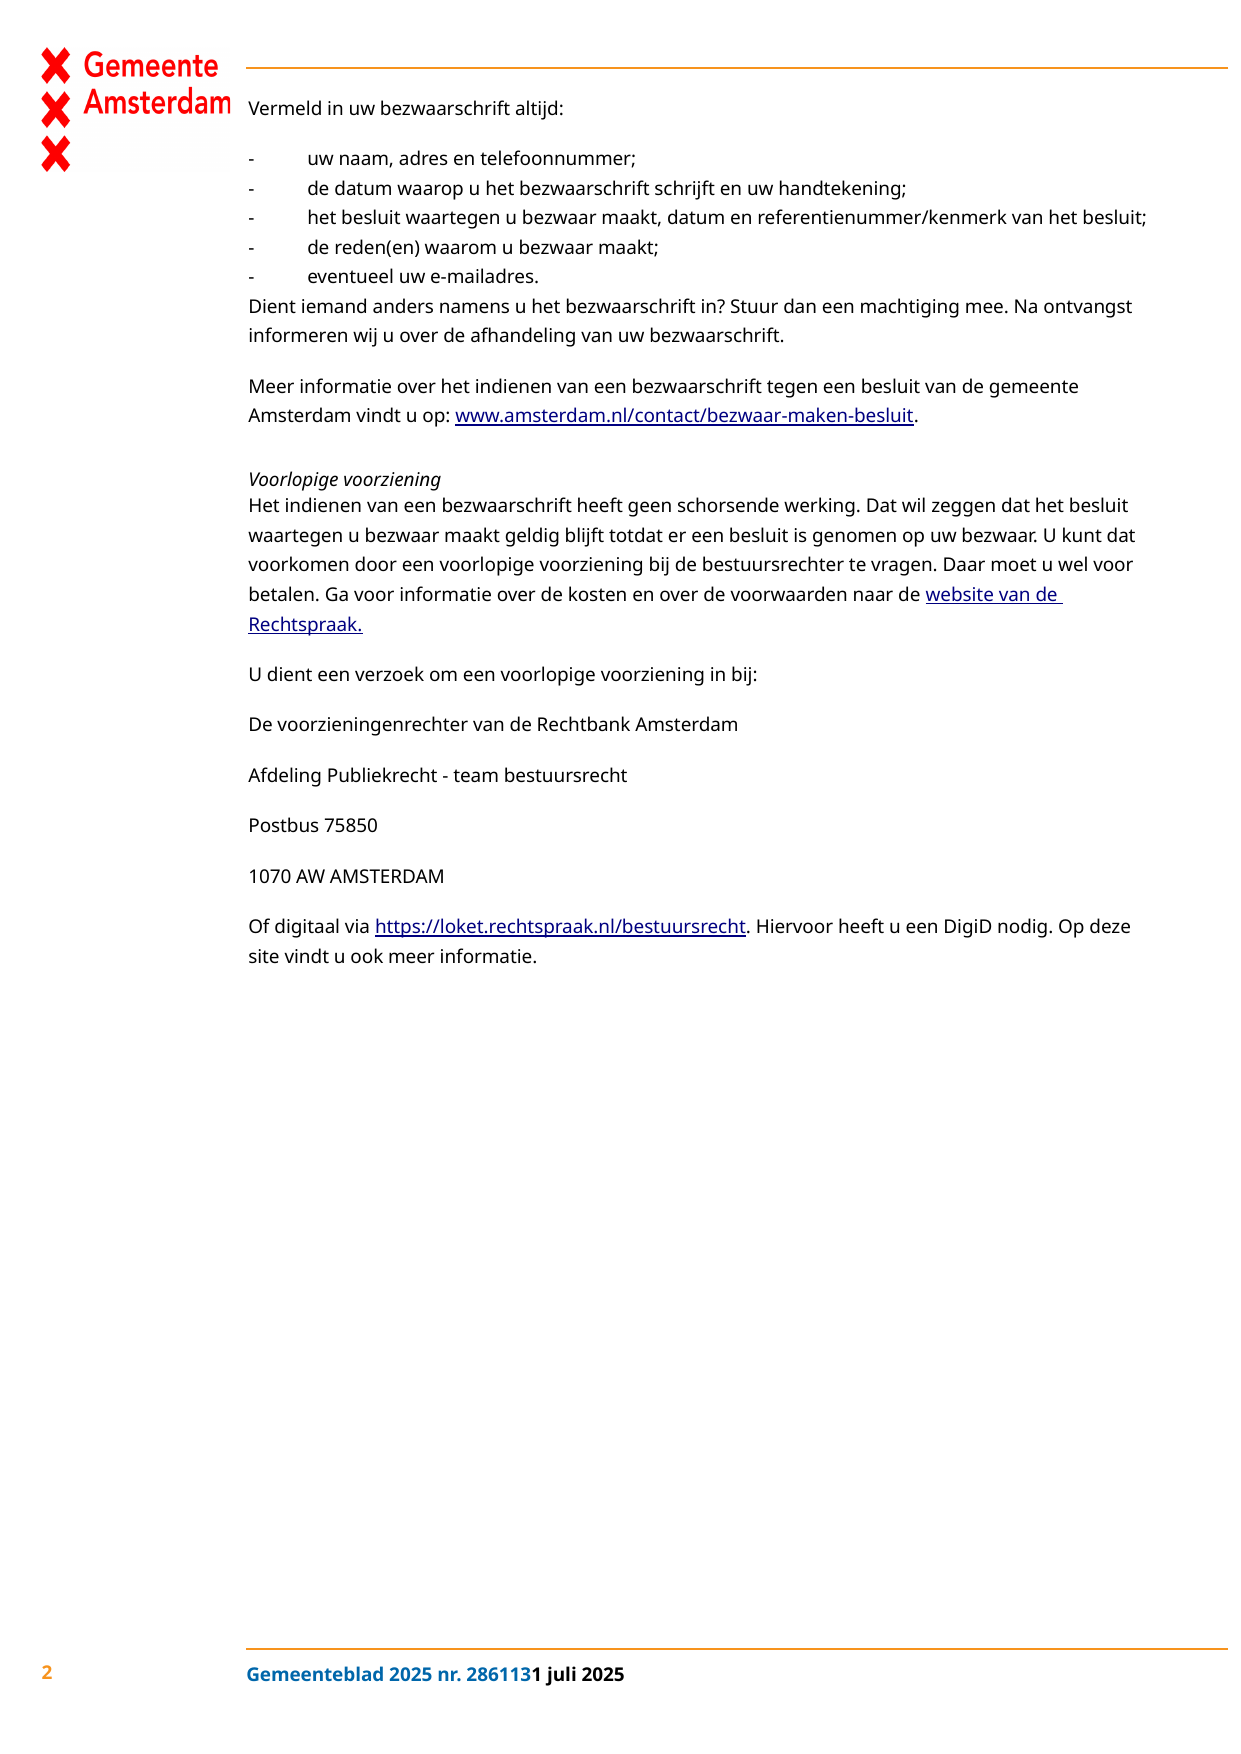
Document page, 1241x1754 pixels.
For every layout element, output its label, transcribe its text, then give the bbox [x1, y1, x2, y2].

text U dient een verzoek om een voorlopige voorziening in bij: [248, 661, 1152, 687]
picture [41, 47, 231, 172]
text Het indienen van een bezwaarschrift heeft geen schorsende werking. Dat wil zeggen dat het besluit waartegen u bezwaar maakt geldig blijft totdat er een besluit is genomen op uw bezwaar. U kunt dat voorkomen door een voorlopige voorziening bij de bestuursrechter te vragen. Daar moet u wel voor betalen. Ga voor informatie over de kosten en over de voorwaarden naar de website van de Rechtspraak. [248, 492, 1152, 636]
list uw naam, adres en telefoonnummer; [248, 145, 1152, 171]
text 1070 AW AMSTERDAM [248, 863, 1152, 888]
list eventueel uw e-mailadres. [248, 263, 1152, 289]
list de reden(en) waarom u bezwaar maakt; [248, 234, 1152, 260]
text Afdeling Publiekrecht - team bestuursrecht [248, 762, 1152, 788]
text Vermeld in uw bezwaarschrift altijd: [248, 95, 1152, 121]
text Dient iemand anders namens u het bezwaarschrift in? Stuur dan een machtiging mee. Na ontvangst informeren wij u over de afhandeling van uw bezwaarschrift. [248, 293, 1152, 348]
text Meer informatie over het indienen van een bezwaarschrift tegen een besluit van de gemeente Amsterdam vindt u op: www.amsterdam.nl/contact/bezwaar-maken-besluit. [248, 373, 1152, 428]
text Postbus 75850 [248, 812, 1152, 838]
list het besluit waartegen u bezwaar maakt, datum en referentienummer/kenmerk van het besluit; [248, 204, 1152, 230]
text Voorlopige voorziening [248, 467, 1152, 492]
list de datum waarop u het bezwaarschrift schrijft en uw handtekening; [248, 175, 1152, 201]
text Of digitaal via https://loket.rechtspraak.nl/bestuursrecht. Hiervoor heeft u een DigiD nodig. Op deze site vindt u ook meer informatie. [248, 913, 1152, 968]
text De voorzieningenrechter van de Rechtbank Amsterdam [248, 712, 1152, 737]
